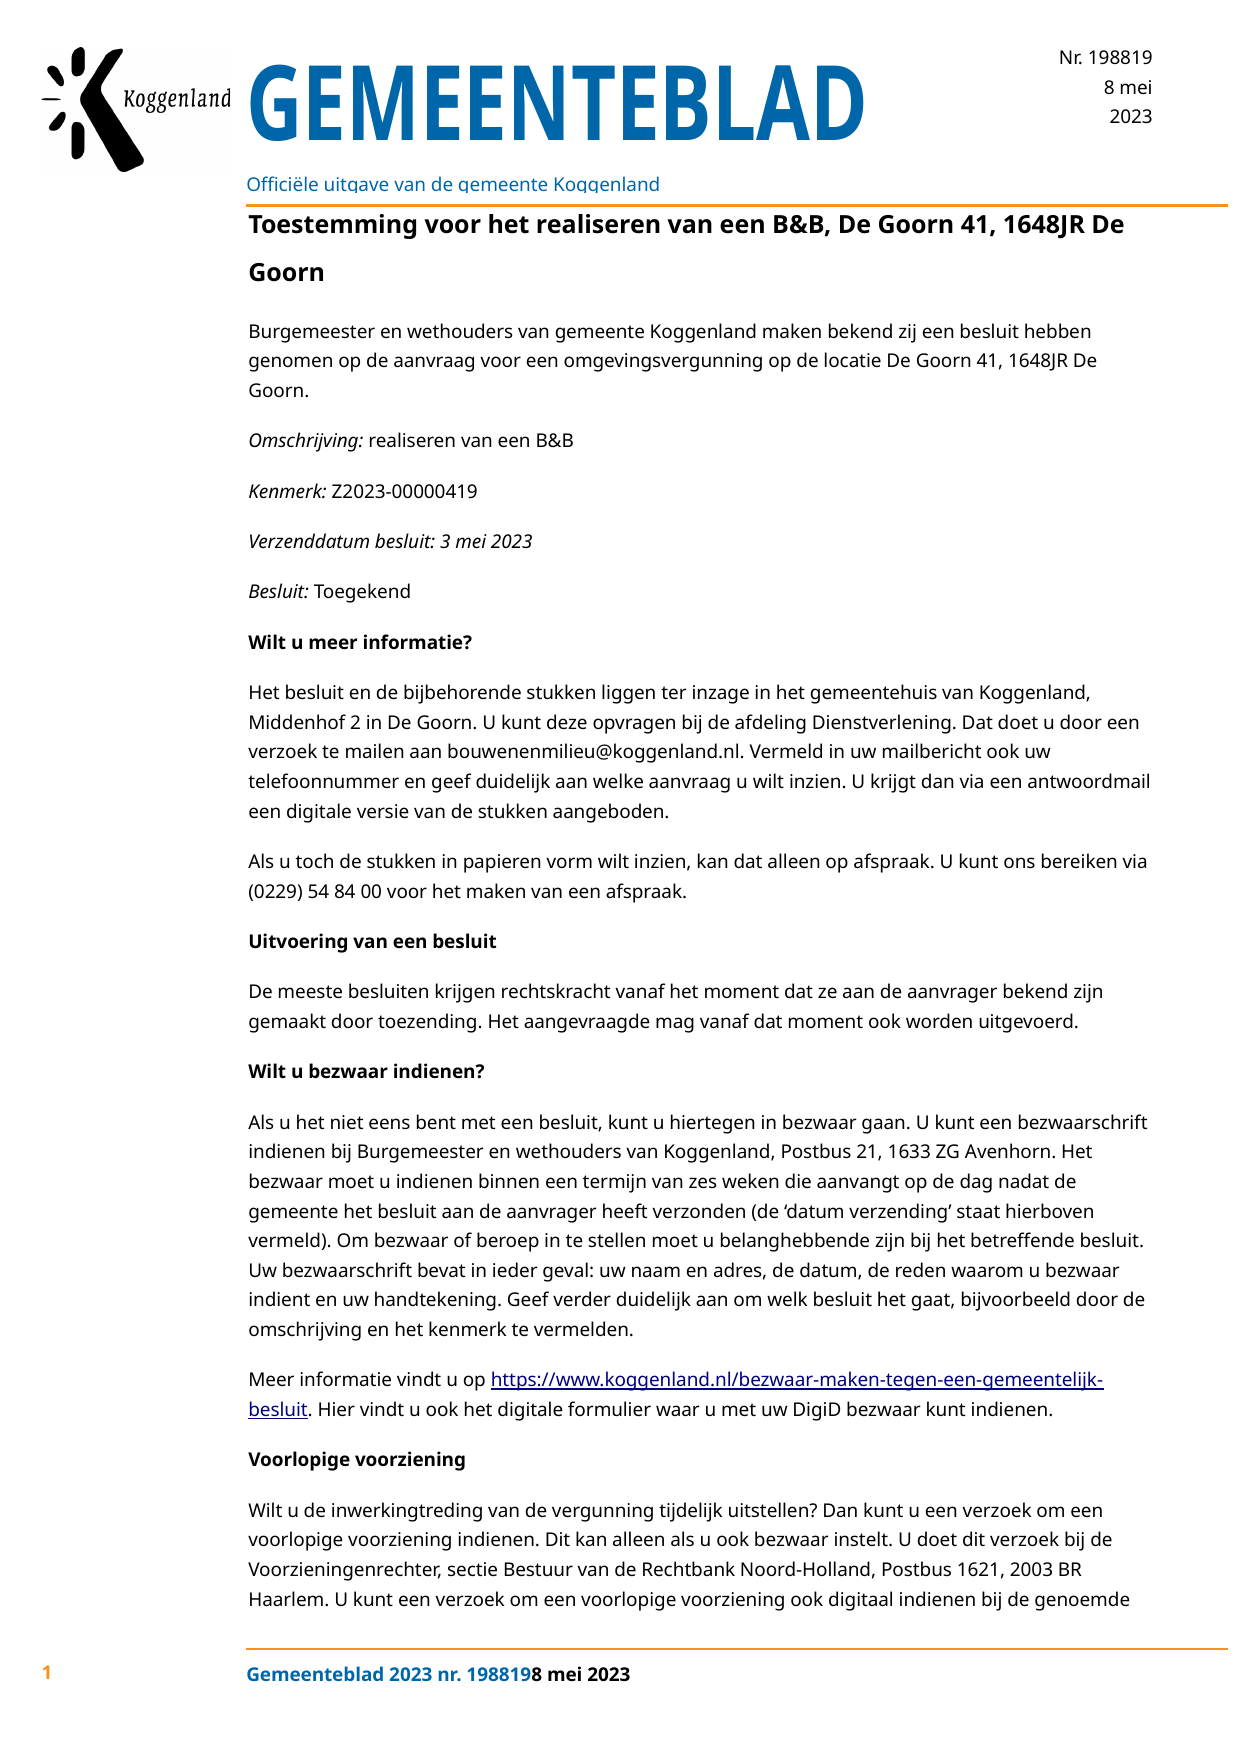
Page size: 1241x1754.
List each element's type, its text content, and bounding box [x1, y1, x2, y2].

text Wilt u meer informatie? [248, 629, 1152, 655]
text Uitvoering van een besluit [248, 928, 1152, 954]
text Besluit: Toegekend [248, 579, 1152, 604]
text Het besluit en de bijbehorende stukken liggen ter inzage in het gemeentehuis van Koggenland, Middenhof 2 in De Goorn. U kunt deze opvragen bij de afdeling Dienstverlening. Dat doet u door een verzoek te mailen aan bouwenenmilieu@koggenland.nl. Vermeld in uw mailbericht ook uw telefoonnummer en geef duidelijk aan welke aanvraag u wilt inzien. U krijgt dan via een antwoordmail een digitale versie van de stukken aangeboden. [248, 679, 1152, 824]
text Verzenddatum besluit: 3 mei 2023 [248, 528, 1152, 554]
text Burgemeester en wethouders van gemeente Koggenland maken bekend zij een besluit hebben genomen op de aanvraag voor een omgevingsvergunning op de locatie De Goorn 41, 1648JR De Goorn. [248, 318, 1152, 403]
text Voorlopige voorziening [248, 1447, 1152, 1472]
text Als u het niet eens bent met een besluit, kunt u hiertegen in bezwaar gaan. U kunt een bezwaarschrift indienen bij Burgemeester en wethouders van Koggenland, Postbus 21, 1633 ZG Avenhorn. Het bezwaar moet u indienen binnen een termijn van zes weken die aanvangt op de dag nadat de gemeente het besluit aan de aanvrager heeft verzonden (de ‘datum verzending’ staat hierboven vermeld). Om bezwaar of beroep in te stellen moet u belanghebbende zijn bij het betreffende besluit. Uw bezwaarschrift bevat in ieder geval: uw naam en adres, de datum, de reden waarom u bezwaar indient en uw handtekening. Geef verder duidelijk aan om welk besluit het gaat, bijvoorbeeld door de omschrijving en het kenmerk te vermelden. [248, 1109, 1152, 1342]
picture [41, 47, 231, 172]
text Omschrijving: realiseren van een B&B [248, 427, 1152, 453]
text Wilt u de inwerkingtreding van de vergunning tijdelijk uitstellen? Dan kunt u een verzoek om een voorlopige voorziening indienen. Dit kan alleen als u ook bezwaar instelt. U doet dit verzoek bij de Voorzieningenrechter, sectie Bestuur van de Rechtbank Noord-Holland, Postbus 1621, 2003 BR Haarlem. U kunt een verzoek om een voorlopige voorziening ook digitaal indienen bij de genoemde [248, 1497, 1152, 1612]
text De meeste besluiten krijgen rechtskracht vanaf het moment dat ze aan de aanvrager bekend zijn gemaakt door toezending. Het aangevraagde mag vanaf dat moment ook worden uitgevoerd. [248, 979, 1152, 1034]
text Toestemming voor het realiseren van een B&B, De Goorn 41, 1648JR De Goorn [248, 207, 1152, 288]
text Als u toch de stukken in papieren vorm wilt inzien, kan dat alleen op afspraak. U kunt ons bereiken via (0229) 54 84 00 voor het maken van een afspraak. [248, 848, 1152, 904]
text Kenmerk: Z2023-00000419 [248, 478, 1152, 504]
text Meer informatie vindt u op https://www.koggenland.nl/bezwaar-maken-tegen-een-gemeentelijk-besluit. Hier vindt u ook het digitale formulier waar u met uw DigiD bezwaar kunt indienen. [248, 1367, 1152, 1422]
text Wilt u bezwaar indienen? [248, 1059, 1152, 1084]
